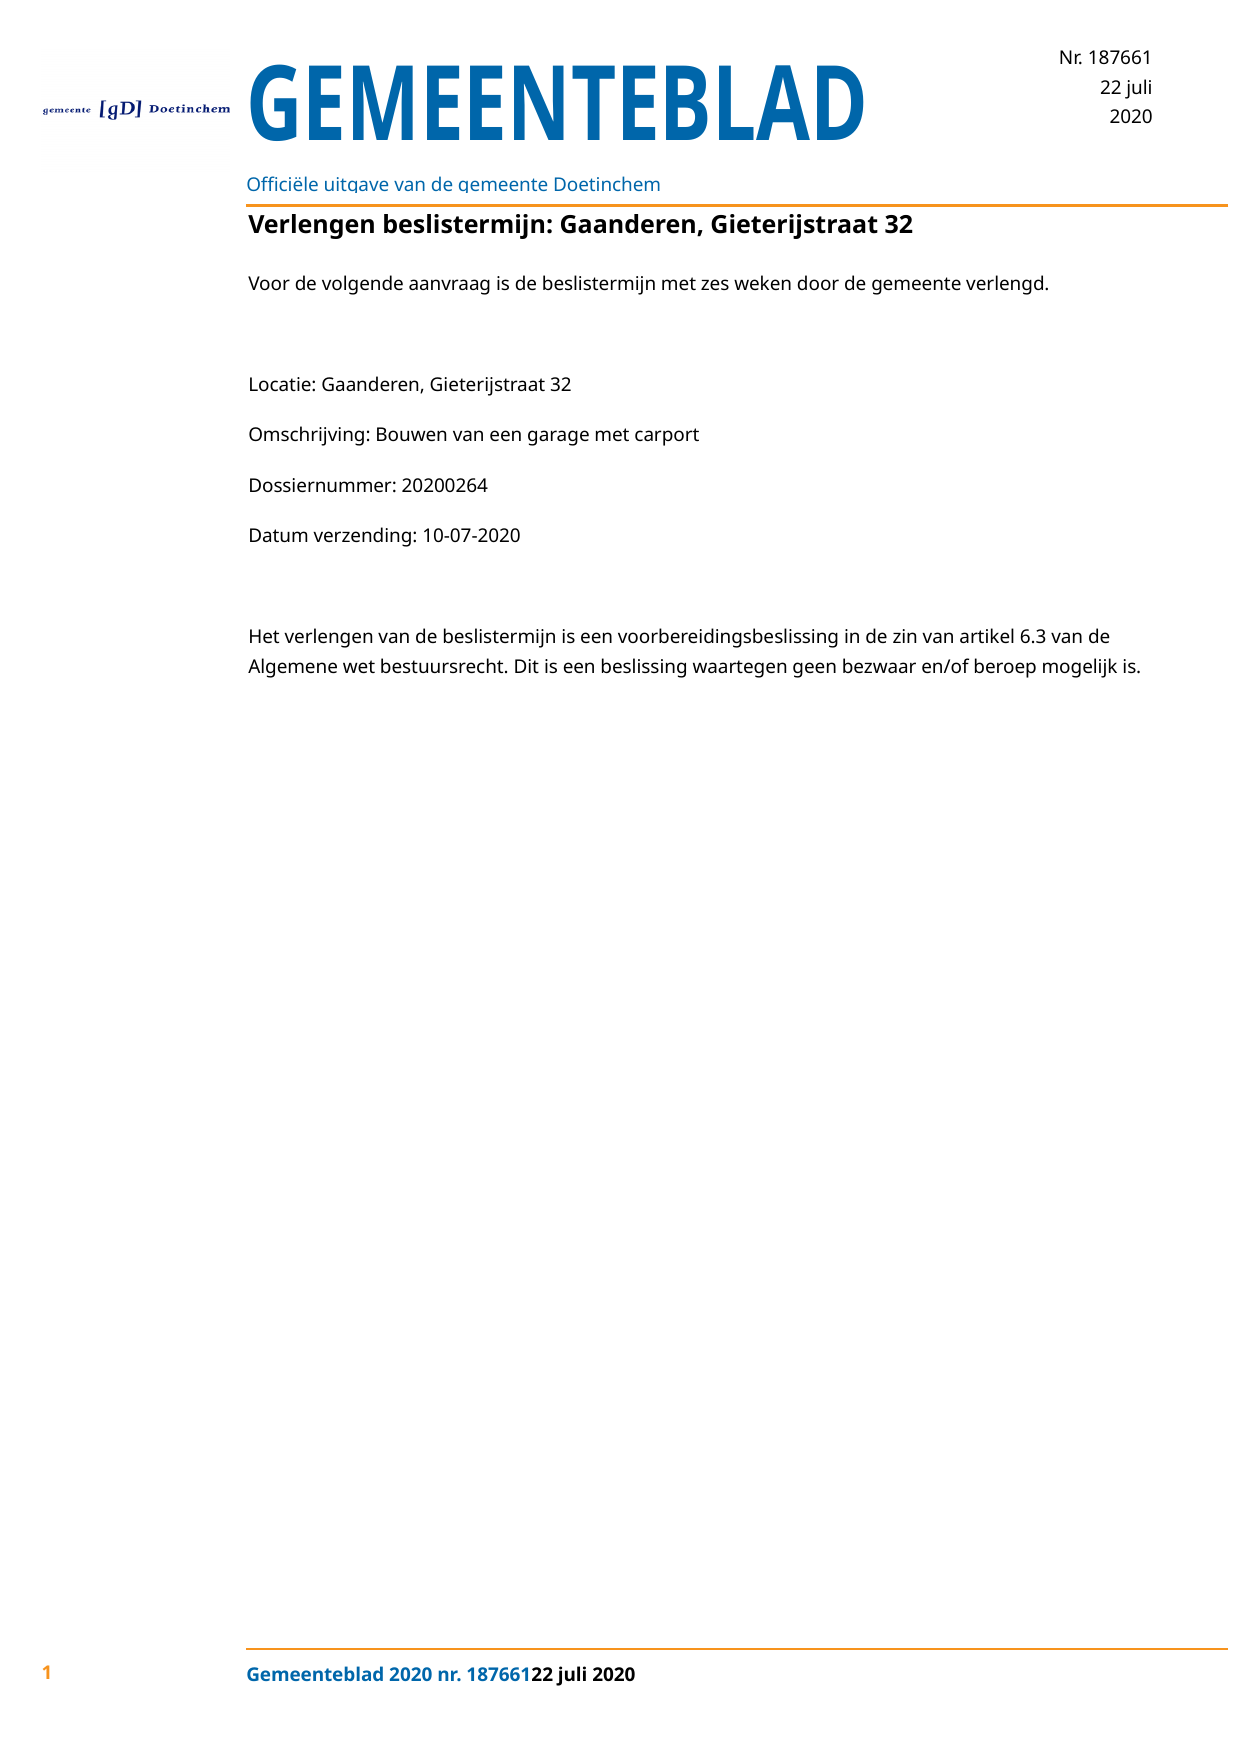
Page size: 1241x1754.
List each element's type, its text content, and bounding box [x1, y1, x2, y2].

text Omschrijving: Bouwen van een garage met carport [248, 422, 1152, 447]
text Voor de volgende aanvraag is de beslistermijn met zes weken door de gemeente verlengd. [248, 270, 1152, 296]
text Dossiernummer: 20200264 [248, 472, 1152, 498]
text Het verlengen van de beslistermijn is een voorbereidingsbeslissing in de zin van artikel 6.3 van de Algemene wet bestuursrecht. Dit is een beslissing waartegen geen bezwaar en/of beroep mogelijk is. [248, 623, 1152, 678]
picture [41, 47, 231, 172]
text Datum verzending: 10-07-2020 [248, 522, 1152, 548]
text Verlengen beslistermijn: Gaanderen, Gieterijstraat 32 [248, 207, 1152, 241]
text Locatie: Gaanderen, Gieterijstraat 32 [248, 371, 1152, 397]
